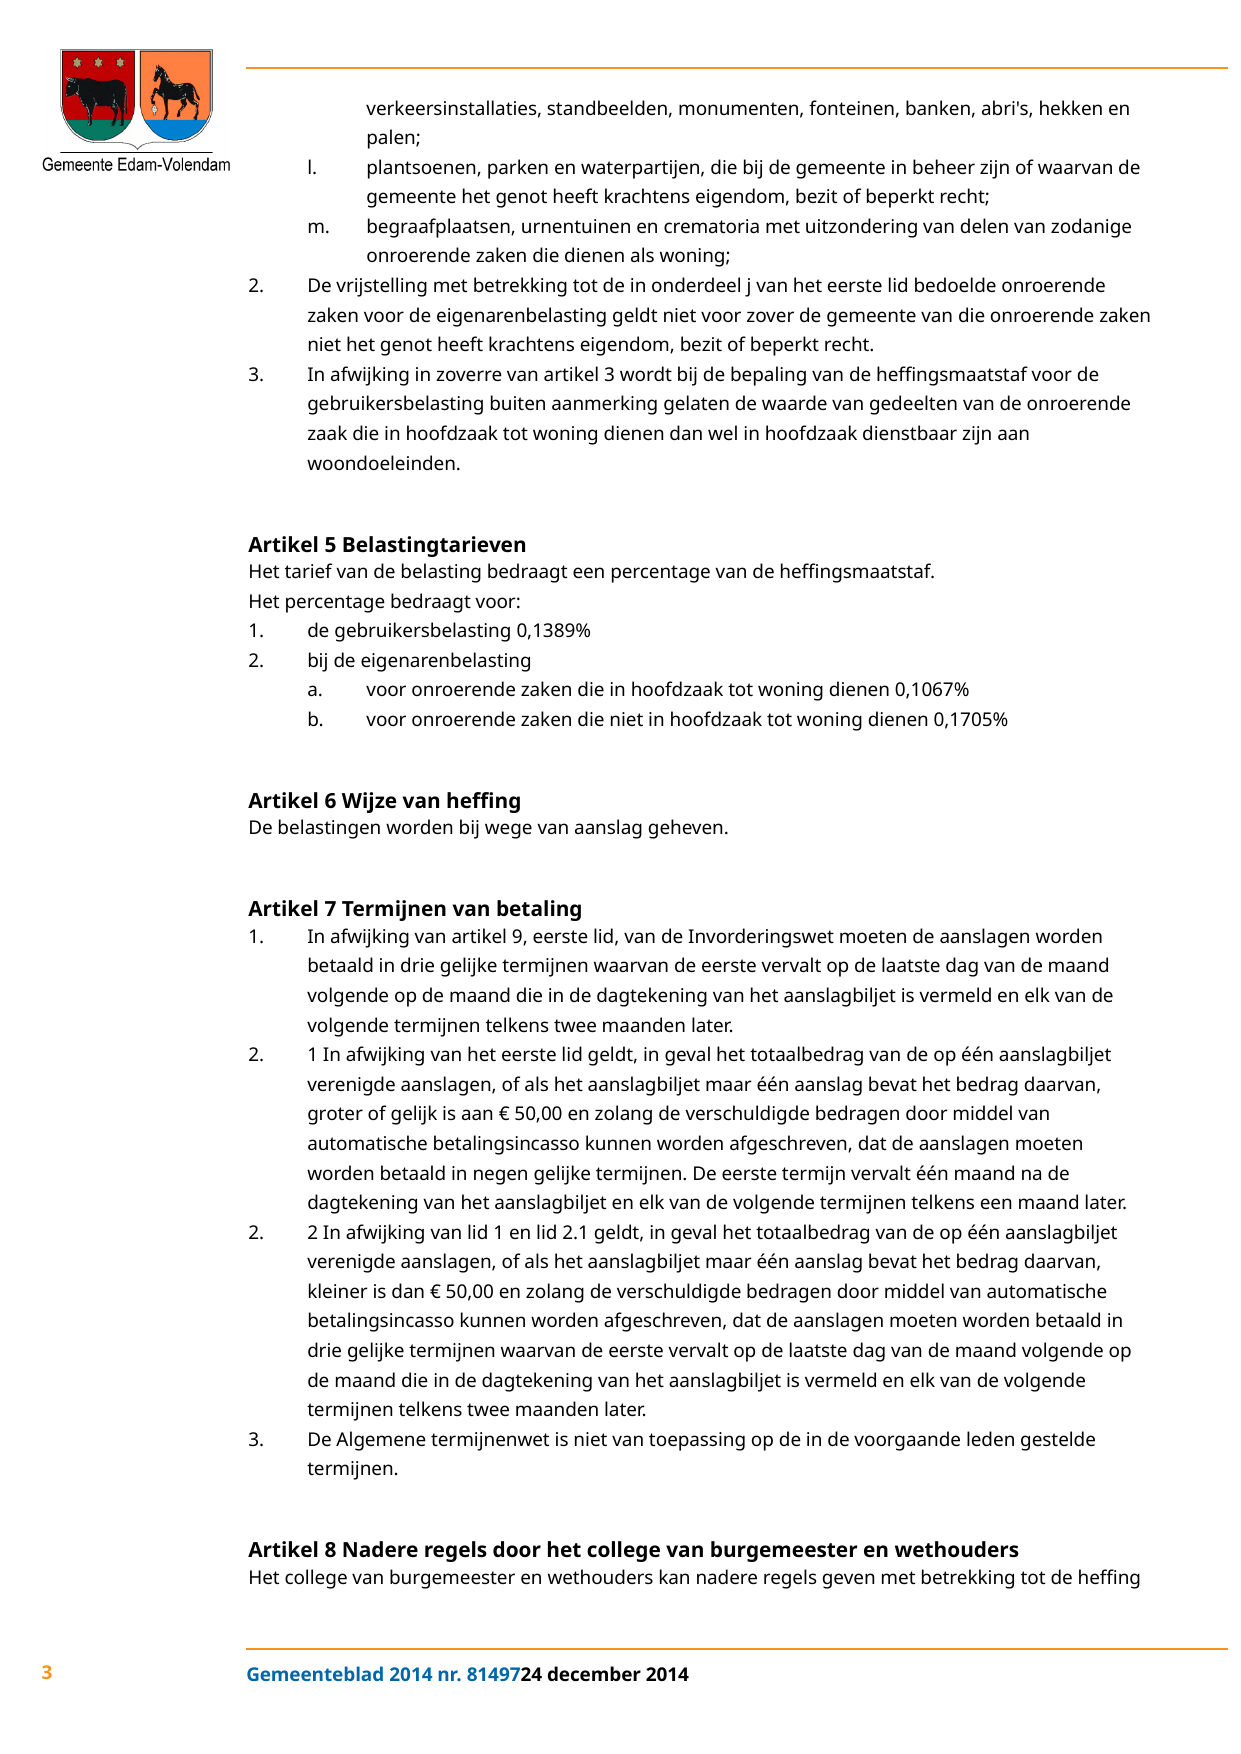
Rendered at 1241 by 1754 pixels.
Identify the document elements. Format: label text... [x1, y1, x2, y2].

list begraafplaatsen, urnentuinen en crematoria met uitzondering van delen van zodanige onroerende zaken die dienen als woning; [307, 213, 1152, 268]
list termijnen telkens twee maanden later. [248, 1396, 1152, 1422]
list voor onroerende zaken die in hoofdzaak tot woning dienen 0,1067% [307, 677, 1152, 702]
list De Algemene termijnenwet is niet van toepassing op de in de voorgaande leden gestelde [248, 1426, 1152, 1452]
list de gebruikersbelasting 0,1389% [248, 617, 1152, 643]
list In afwijking in zoverre van artikel 3 wordt bij de bepaling van de heffingsmaatstaf voor de gebruikersbelasting buiten aanmerking gelaten de waarde van gedeelten van de onroerende zaak die in hoofdzaak tot woning dienen dan wel in hoofdzaak dienstbaar zijn aan woondoeleinden. [248, 361, 1152, 476]
list voor onroerende zaken die niet in hoofdzaak tot woning dienen 0,1705% [307, 706, 1152, 732]
list automatische betalingsincasso kunnen worden afgeschreven, dat de aanslagen moeten worden betaald in negen gelijke termijnen. De eerste termijn vervalt één maand na de dagtekening van het aanslagbiljet en elk van de volgende termijnen telkens een maand later. [248, 1130, 1152, 1215]
list bij de eigenarenbelasting [248, 647, 1152, 673]
list plantsoenen, parken en waterpartijen, die bij de gemeente in beheer zijn of waarvan de gemeente het genot heeft krachtens eigendom, bezit of beperkt recht; [307, 154, 1152, 209]
picture [41, 47, 231, 172]
text Artikel 8 Nadere regels door het college van burgemeester en wethouders [248, 1536, 1152, 1564]
list de maand die in de dagtekening van het aanslagbiljet is vermeld en elk van de volgende [248, 1367, 1152, 1392]
list In afwijking van artikel 9, eerste lid, van de Invorderingswet moeten de aanslagen worden betaald in drie gelijke termijnen waarvan de eerste vervalt op de laatste dag van de maand volgende op de maand die in de dagtekening van het aanslagbiljet is vermeld en elk van de volgende termijnen telkens twee maanden later. [248, 923, 1152, 1037]
list groter of gelijk is aan € 50,00 en zolang de verschuldigde bedragen door middel van [248, 1101, 1152, 1126]
list 2 In afwijking van lid 1 en lid 2.1 geldt, in geval het totaalbedrag van de op één aanslagbiljet verenigde aanslagen, of als het aanslagbiljet maar één aanslag bevat het bedrag daarvan, [248, 1219, 1152, 1274]
text Artikel 5 Belastingtarieven [248, 530, 1152, 558]
text Het college van burgemeester en wethouders kan nadere regels geven met betrekking tot de heffing [248, 1564, 1152, 1590]
list drie gelijke termijnen waarvan de eerste vervalt op de laatste dag van de maand volgende op [248, 1337, 1152, 1363]
text Het percentage bedraagt voor: [248, 588, 1152, 613]
text Artikel 6 Wijze van heffing [248, 786, 1152, 814]
text Artikel 7 Termijnen van betaling [248, 894, 1152, 923]
list kleiner is dan € 50,00 en zolang de verschuldigde bedragen door middel van automatische betalingsincasso kunnen worden afgeschreven, dat de aanslagen moeten worden betaald in [248, 1278, 1152, 1333]
text Het tarief van de belasting bedraagt een percentage van de heffingsmaatstaf. [248, 558, 1152, 584]
text De belastingen worden bij wege van aanslag geheven. [248, 814, 1152, 840]
list De vrijstelling met betrekking tot de in onderdeel j van het eerste lid bedoelde onroerende zaken voor de eigenarenbelasting geldt niet voor zover de gemeente van die onroerende zaken niet het genot heeft krachtens eigendom, bezit of beperkt recht. [248, 272, 1152, 357]
list 1 In afwijking van het eerste lid geldt, in geval het totaalbedrag van de op één aanslagbiljet verenigde aanslagen, of als het aanslagbiljet maar één aanslag bevat het bedrag daarvan, [248, 1041, 1152, 1097]
list termijnen. [248, 1456, 1152, 1481]
list verkeersinstallaties, standbeelden, monumenten, fonteinen, banken, abri's, hekken en palen; [307, 95, 1152, 150]
